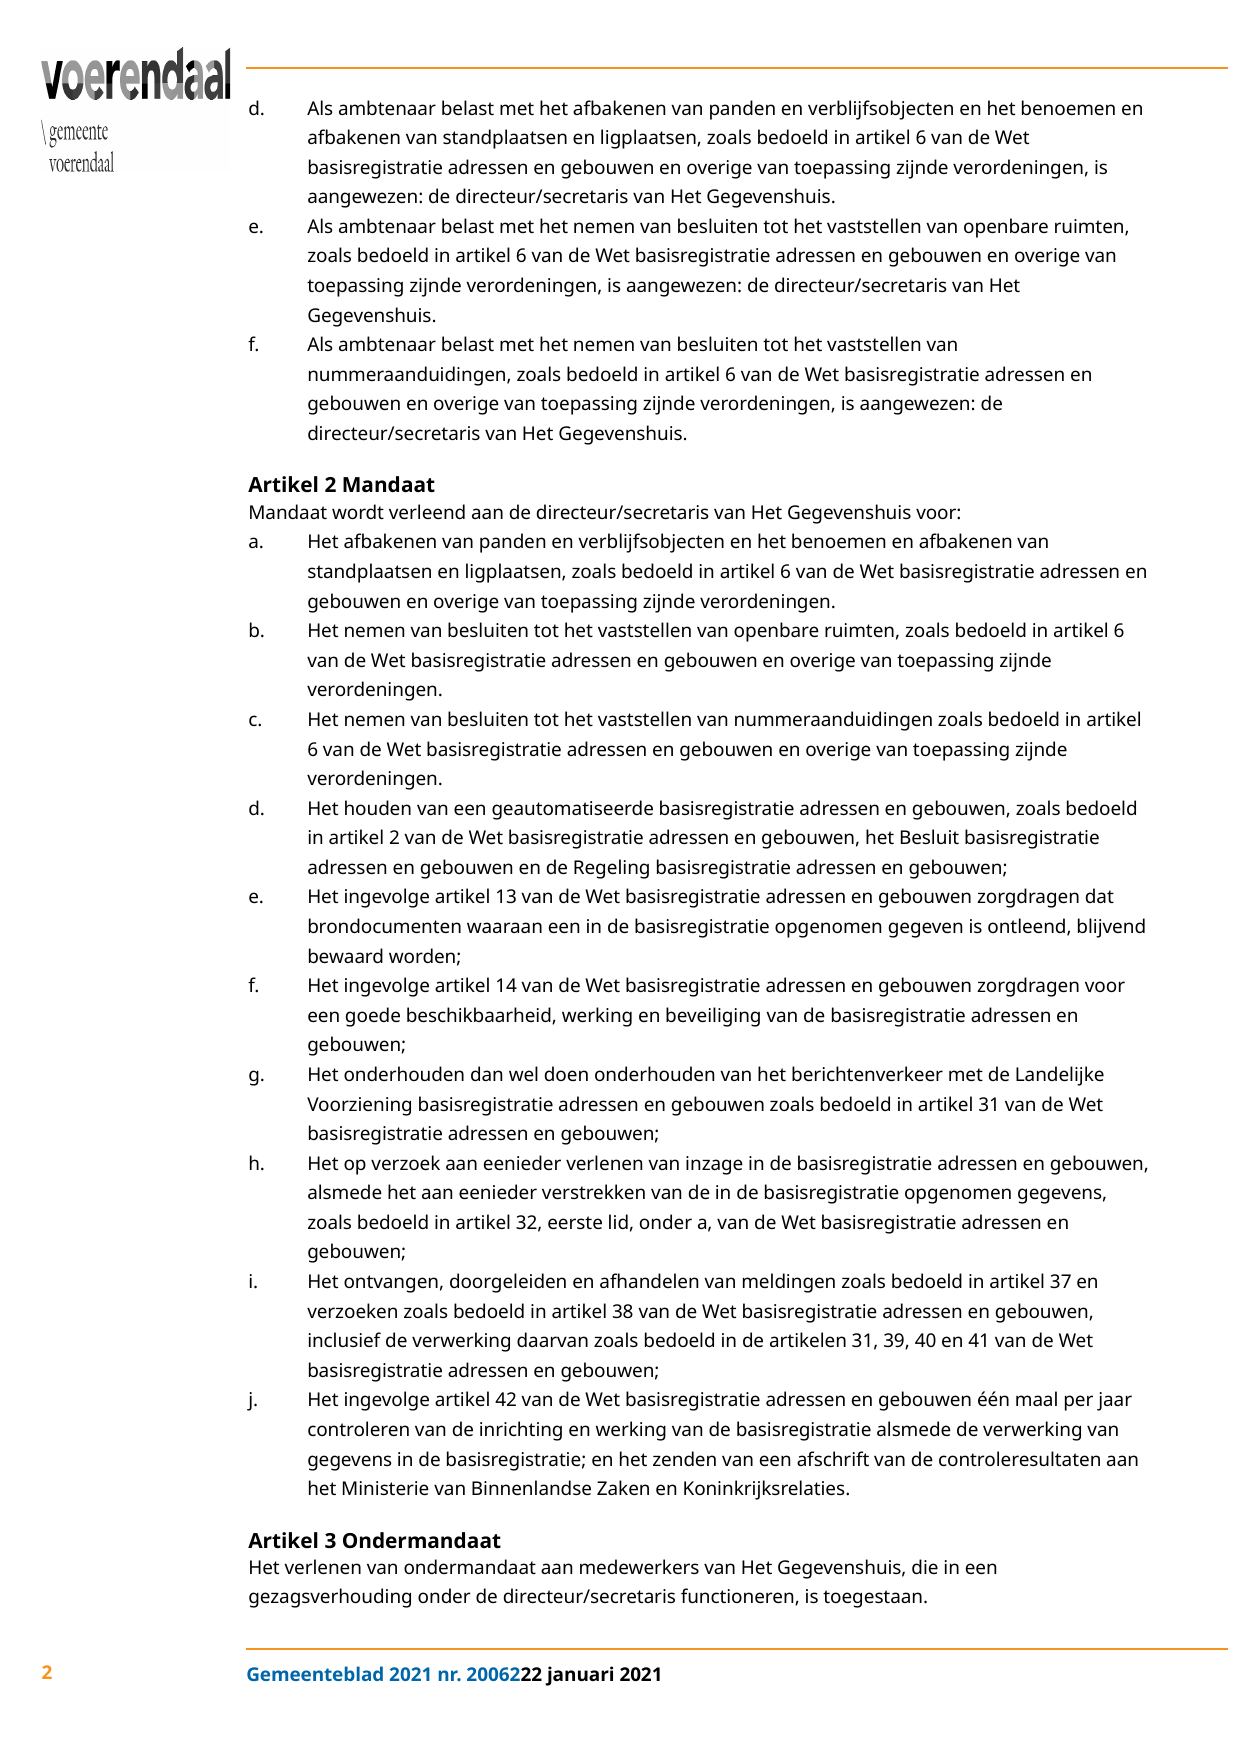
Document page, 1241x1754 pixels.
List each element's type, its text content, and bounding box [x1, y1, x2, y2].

list Het afbakenen van panden en verblijfsobjecten en het benoemen en afbakenen van standplaatsen en ligplaatsen, zoals bedoeld in artikel 6 van de Wet basisregistratie adressen en gebouwen en overige van toepassing zijnde verordeningen. [248, 529, 1152, 613]
text Het verlenen van ondermandaat aan medewerkers van Het Gegevenshuis, die in een gezagsverhouding onder de directeur/secretaris functioneren, is toegestaan. [248, 1554, 1152, 1609]
list Als ambtenaar belast met het afbakenen van panden en verblijfsobjecten en het benoemen en afbakenen van standplaatsen en ligplaatsen, zoals bedoeld in artikel 6 van de Wet basisregistratie adressen en gebouwen en overige van toepassing zijnde verordeningen, is aangewezen: de directeur/secretaris van Het Gegevenshuis. [248, 95, 1152, 209]
text Artikel 2 Mandaat [248, 471, 1152, 499]
list Het ingevolge artikel 14 van de Wet basisregistratie adressen en gebouwen zorgdragen voor een goede beschikbaarheid, werking en beveiliging van de basisregistratie adressen en gebouwen; [248, 972, 1152, 1057]
list Het nemen van besluiten tot het vaststellen van openbare ruimten, zoals bedoeld in artikel 6 van de Wet basisregistratie adressen en gebouwen en overige van toepassing zijnde verordeningen. [248, 617, 1152, 702]
text Artikel 3 Ondermandaat [248, 1526, 1152, 1554]
list Het onderhouden dan wel doen onderhouden van het berichtenverkeer met de Landelijke Voorziening basisregistratie adressen en gebouwen zoals bedoeld in artikel 31 van de Wet basisregistratie adressen en gebouwen; [248, 1061, 1152, 1146]
picture [41, 47, 231, 172]
list Het houden van een geautomatiseerde basisregistratie adressen en gebouwen, zoals bedoeld in artikel 2 van de Wet basisregistratie adressen en gebouwen, het Besluit basisregistratie adressen en gebouwen en de Regeling basisregistratie adressen en gebouwen; [248, 795, 1152, 880]
list Als ambtenaar belast met het nemen van besluiten tot het vaststellen van openbare ruimten, zoals bedoeld in artikel 6 van de Wet basisregistratie adressen en gebouwen en overige van toepassing zijnde verordeningen, is aangewezen: de directeur/secretaris van Het Gegevenshuis. [248, 213, 1152, 328]
list Als ambtenaar belast met het nemen van besluiten tot het vaststellen van nummeraanduidingen, zoals bedoeld in artikel 6 van de Wet basisregistratie adressen en gebouwen en overige van toepassing zijnde verordeningen, is aangewezen: de directeur/secretaris van Het Gegevenshuis. [248, 331, 1152, 446]
list Het op verzoek aan eenieder verlenen van inzage in de basisregistratie adressen en gebouwen, alsmede het aan eenieder verstrekken van de in de basisregistratie opgenomen gegevens, zoals bedoeld in artikel 32, eerste lid, onder a, van de Wet basisregistratie adressen en gebouwen; [248, 1150, 1152, 1264]
text Mandaat wordt verleend aan de directeur/secretaris van Het Gegevenshuis voor: [248, 499, 1152, 525]
list Het ingevolge artikel 13 van de Wet basisregistratie adressen en gebouwen zorgdragen dat brondocumenten waaraan een in de basisregistratie opgenomen gegeven is ontleend, blijvend bewaard worden; [248, 884, 1152, 968]
list Het nemen van besluiten tot het vaststellen van nummeraanduidingen zoals bedoeld in artikel 6 van de Wet basisregistratie adressen en gebouwen en overige van toepassing zijnde verordeningen. [248, 706, 1152, 791]
list Het ontvangen, doorgeleiden en afhandelen van meldingen zoals bedoeld in artikel 37 en verzoeken zoals bedoeld in artikel 38 van de Wet basisregistratie adressen en gebouwen, inclusief de verwerking daarvan zoals bedoeld in de artikelen 31, 39, 40 en 41 van de Wet basisregistratie adressen en gebouwen; [248, 1268, 1152, 1383]
list Het ingevolge artikel 42 van de Wet basisregistratie adressen en gebouwen één maal per jaar controleren van de inrichting en werking van de basisregistratie alsmede de verwerking van gegevens in de basisregistratie; en het zenden van een afschrift van de controleresultaten aan het Ministerie van Binnenlandse Zaken en Koninkrijksrelaties. [248, 1387, 1152, 1501]
